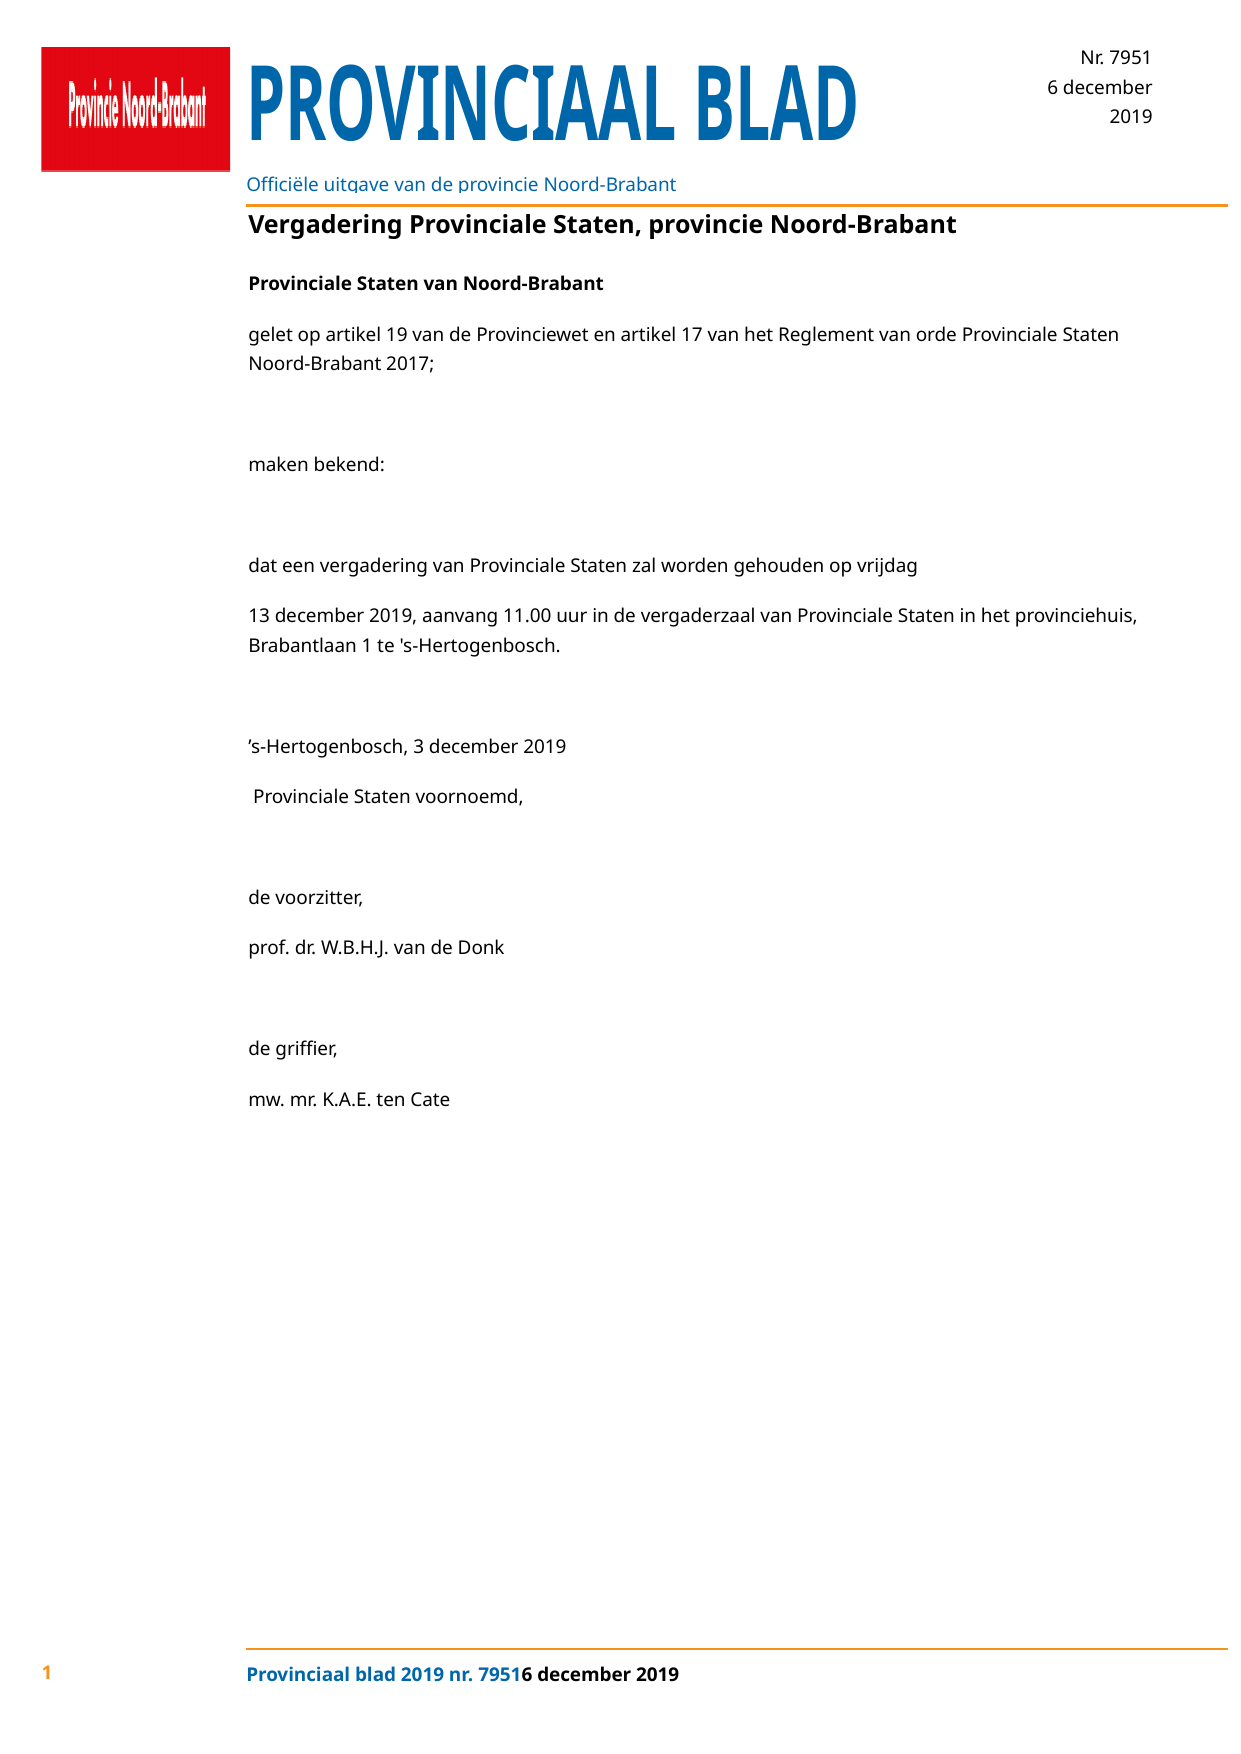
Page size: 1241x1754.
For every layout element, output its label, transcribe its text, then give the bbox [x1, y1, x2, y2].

text Provinciale Staten voornoemd, [248, 783, 1152, 809]
text mw. mr. K.A.E. ten Cate [248, 1086, 1152, 1111]
picture [41, 47, 231, 172]
text de griffier, [248, 1035, 1152, 1061]
text maken bekend: [248, 451, 1152, 477]
text gelet op artikel 19 van de Provinciewet en artikel 17 van het Reglement van orde Provinciale Staten Noord-Brabant 2017; [248, 321, 1152, 376]
text prof. dr. W.B.H.J. van de Donk [248, 934, 1152, 960]
text dat een vergadering van Provinciale Staten zal worden gehouden op vrijdag [248, 552, 1152, 578]
text de voorzitter, [248, 884, 1152, 910]
text Vergadering Provinciale Staten, provincie Noord-Brabant [248, 207, 1152, 241]
text ’s-Hertogenbosch, 3 december 2019 [248, 733, 1152, 758]
text 13 december 2019, aanvang 11.00 uur in de vergaderzaal van Provinciale Staten in het provinciehuis, Brabantlaan 1 te 's-Hertogenbosch. [248, 602, 1152, 658]
text Provinciale Staten van Noord-Brabant [248, 270, 1152, 296]
